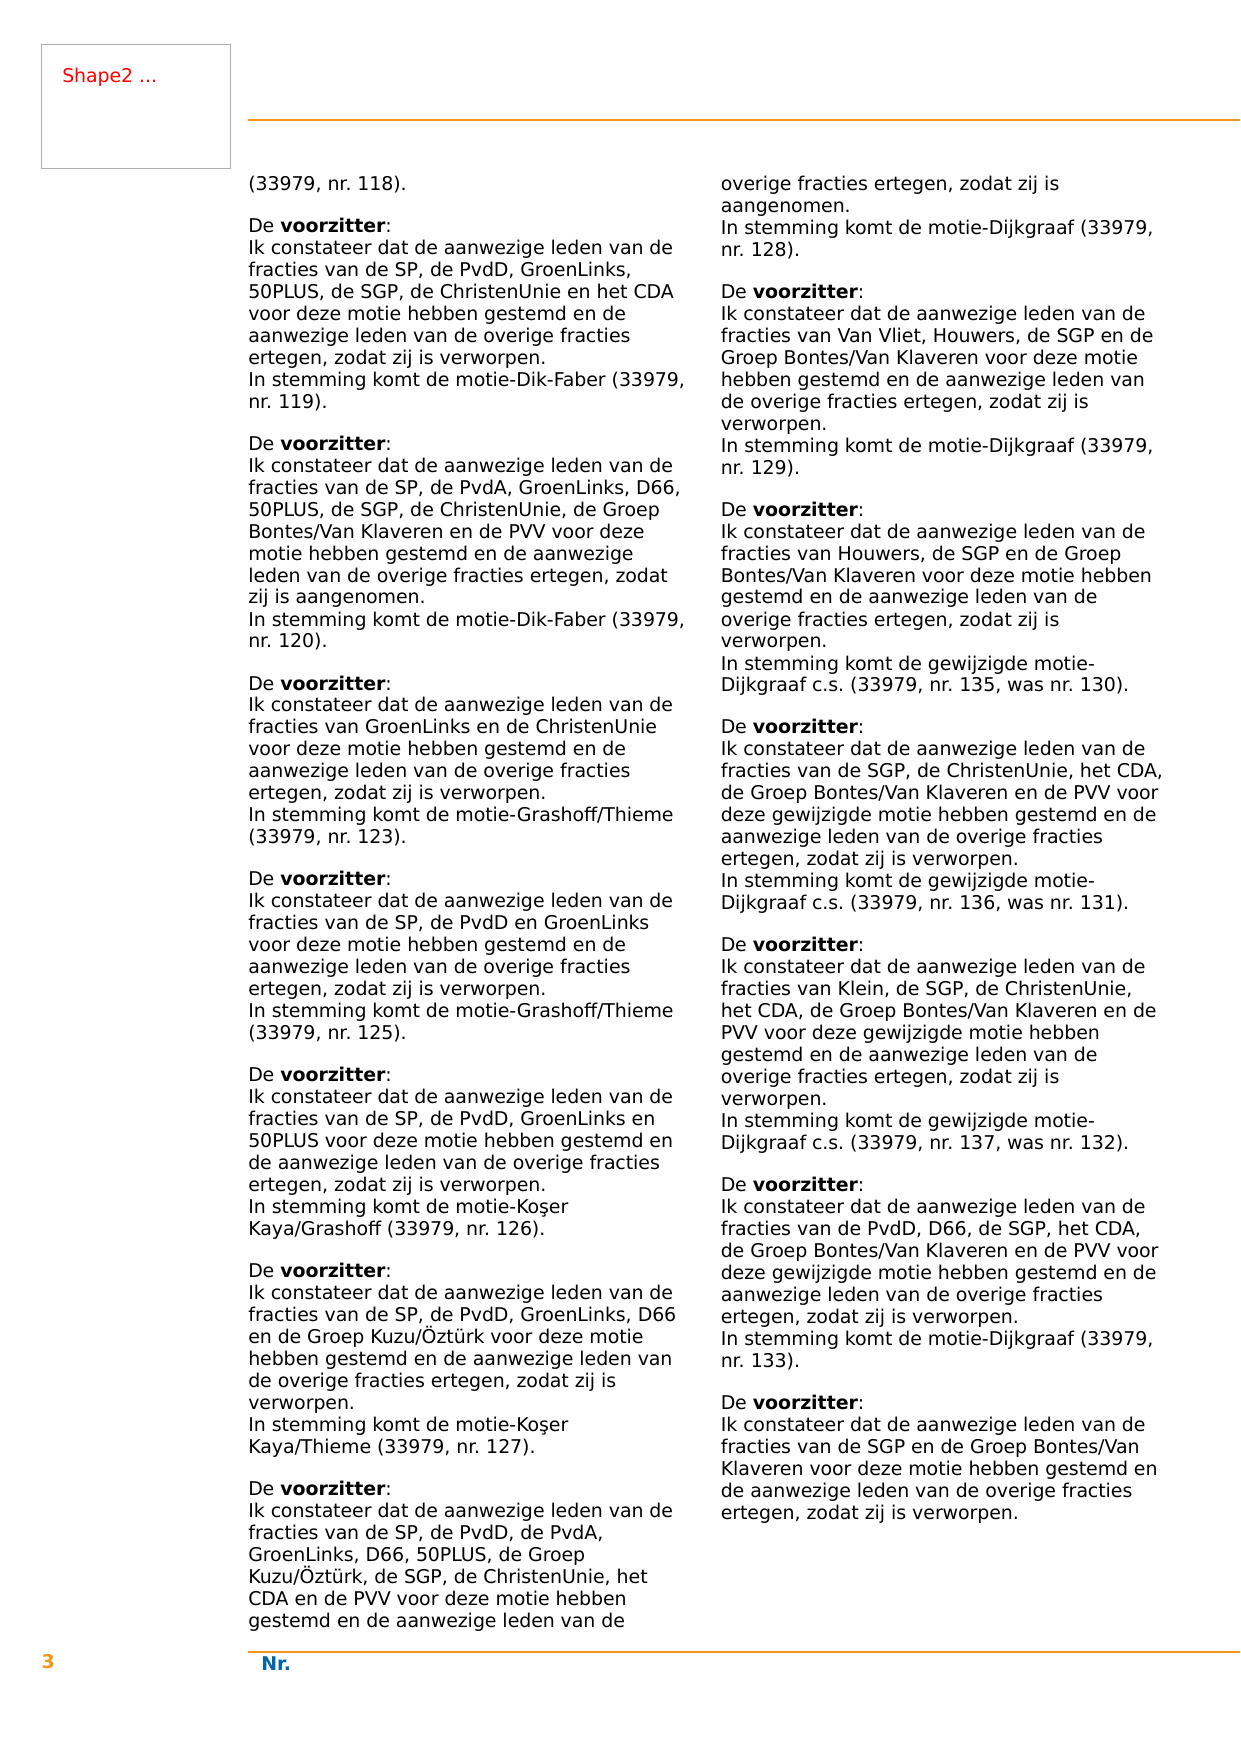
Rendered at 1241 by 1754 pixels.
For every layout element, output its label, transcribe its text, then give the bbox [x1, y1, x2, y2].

text Ik constateer dat de aanwezige leden van de fracties van de SP, de PvdD, GroenLinks, 50PLUS, de SGP, de ChristenUnie en het CDA voor deze motie hebben gestemd en de aanwezige leden van de overige fracties ertegen, zodat zij is verworpen. [248, 237, 691, 369]
text In stemming komt de gewijzigde motie-Dijkgraaf c.s. (33979, nr. 137, was nr. 132). [721, 1110, 1163, 1154]
text De voorzitter: [248, 672, 691, 694]
text De voorzitter: [721, 498, 1163, 521]
text In stemming komt de motie-Koşer Kaya/Grashoff (33979, nr. 126). [248, 1196, 691, 1240]
text De voorzitter: [721, 1392, 1163, 1414]
text De voorzitter: [721, 1174, 1163, 1196]
text De voorzitter: [721, 934, 1163, 956]
text De voorzitter: [721, 281, 1163, 303]
text Ik constateer dat de aanwezige leden van de fracties van Van Vliet, Houwers, de SGP en de Groep Bontes/Van Klaveren voor deze motie hebben gestemd en de aanwezige leden van de overige fracties ertegen, zodat zij is verworpen. [721, 303, 1163, 434]
text De voorzitter: [248, 1064, 691, 1086]
text In stemming komt de gewijzigde motie-Dijkgraaf c.s. (33979, nr. 136, was nr. 131). [721, 870, 1163, 914]
text De voorzitter: [248, 868, 691, 890]
text In stemming komt de motie-Dijkgraaf (33979, nr. 133). [721, 1328, 1163, 1372]
text Ik constateer dat de aanwezige leden van de fracties van de SP, de PvdD, GroenLinks en 50PLUS voor deze motie hebben gestemd en de aanwezige leden van de overige fracties ertegen, zodat zij is verworpen. [248, 1086, 691, 1196]
text De voorzitter: [248, 1260, 691, 1282]
text In stemming komt de motie-Koşer Kaya/Thieme (33979, nr. 127). [248, 1414, 691, 1458]
text Ik constateer dat de aanwezige leden van de fracties van de SGP en de Groep Bontes/Van Klaveren voor deze motie hebben gestemd en de aanwezige leden van de overige fracties ertegen, zodat zij is verworpen. [721, 1414, 1163, 1524]
text In stemming komt de motie-Dijkgraaf (33979, nr. 129). [721, 434, 1163, 478]
text Ik constateer dat de aanwezige leden van de fracties van Klein, de SGP, de ChristenUnie, het CDA, de Groep Bontes/Van Klaveren en de PVV voor deze gewijzigde motie hebben gestemd en de aanwezige leden van de overige fracties ertegen, zodat zij is verworpen. [721, 956, 1163, 1110]
text Ik constateer dat de aanwezige leden van de fracties van de PvdD, D66, de SGP, het CDA, de Groep Bontes/Van Klaveren en de PVV voor deze gewijzigde motie hebben gestemd en de aanwezige leden van de overige fracties ertegen, zodat zij is verworpen. [721, 1196, 1163, 1328]
text De voorzitter: [248, 215, 691, 237]
text Ik constateer dat de aanwezige leden van de fracties van de SGP, de ChristenUnie, het CDA, de Groep Bontes/Van Klaveren en de PVV voor deze gewijzigde motie hebben gestemd en de aanwezige leden van de overige fracties ertegen, zodat zij is verworpen. [721, 738, 1163, 870]
text Ik constateer dat de aanwezige leden van de fracties van de SP, de PvdD, de PvdA, GroenLinks, D66, 50PLUS, de Groep Kuzu/Öztürk, de SGP, de ChristenUnie, het CDA en de PVV voor deze motie hebben gestemd en de aanwezige leden van de [248, 1500, 691, 1632]
text (33979, nr. 118). [248, 173, 691, 195]
text De voorzitter: [721, 716, 1163, 738]
text Ik constateer dat de aanwezige leden van de fracties van de SP, de PvdD en GroenLinks voor deze motie hebben gestemd en de aanwezige leden van de overige fracties ertegen, zodat zij is verworpen. [248, 890, 691, 1000]
text Ik constateer dat de aanwezige leden van de fracties van de SP, de PvdD, GroenLinks, D66 en de Groep Kuzu/Öztürk voor deze motie hebben gestemd en de aanwezige leden van de overige fracties ertegen, zodat zij is verworpen. [248, 1282, 691, 1414]
text In stemming komt de motie-Grashoff/Thieme (33979, nr. 125). [248, 1000, 691, 1044]
text De voorzitter: [248, 433, 691, 454]
text overige fracties ertegen, zodat zij is aangenomen. [721, 173, 1163, 217]
text Ik constateer dat de aanwezige leden van de fracties van Houwers, de SGP en de Groep Bontes/Van Klaveren voor deze motie hebben gestemd en de aanwezige leden van de overige fracties ertegen, zodat zij is verworpen. [721, 521, 1163, 652]
text In stemming komt de motie-Grashoff/Thieme (33979, nr. 123). [248, 804, 691, 848]
text In stemming komt de motie-Dik-Faber (33979, nr. 120). [248, 608, 691, 652]
text De voorzitter: [248, 1478, 691, 1500]
text In stemming komt de motie-Dijkgraaf (33979, nr. 128). [721, 217, 1163, 261]
text In stemming komt de motie-Dik-Faber (33979, nr. 119). [248, 369, 691, 413]
text Ik constateer dat de aanwezige leden van de fracties van GroenLinks en de ChristenUnie voor deze motie hebben gestemd en de aanwezige leden van de overige fracties ertegen, zodat zij is verworpen. [248, 694, 691, 804]
text In stemming komt de gewijzigde motie-Dijkgraaf c.s. (33979, nr. 135, was nr. 130). [721, 652, 1163, 696]
text Ik constateer dat de aanwezige leden van de fracties van de SP, de PvdA, GroenLinks, D66, 50PLUS, de SGP, de ChristenUnie, de Groep Bontes/Van Klaveren en de PVV voor deze motie hebben gestemd en de aanwezige leden van de overige fracties ertegen, zodat zij is aangenomen. [248, 454, 691, 608]
